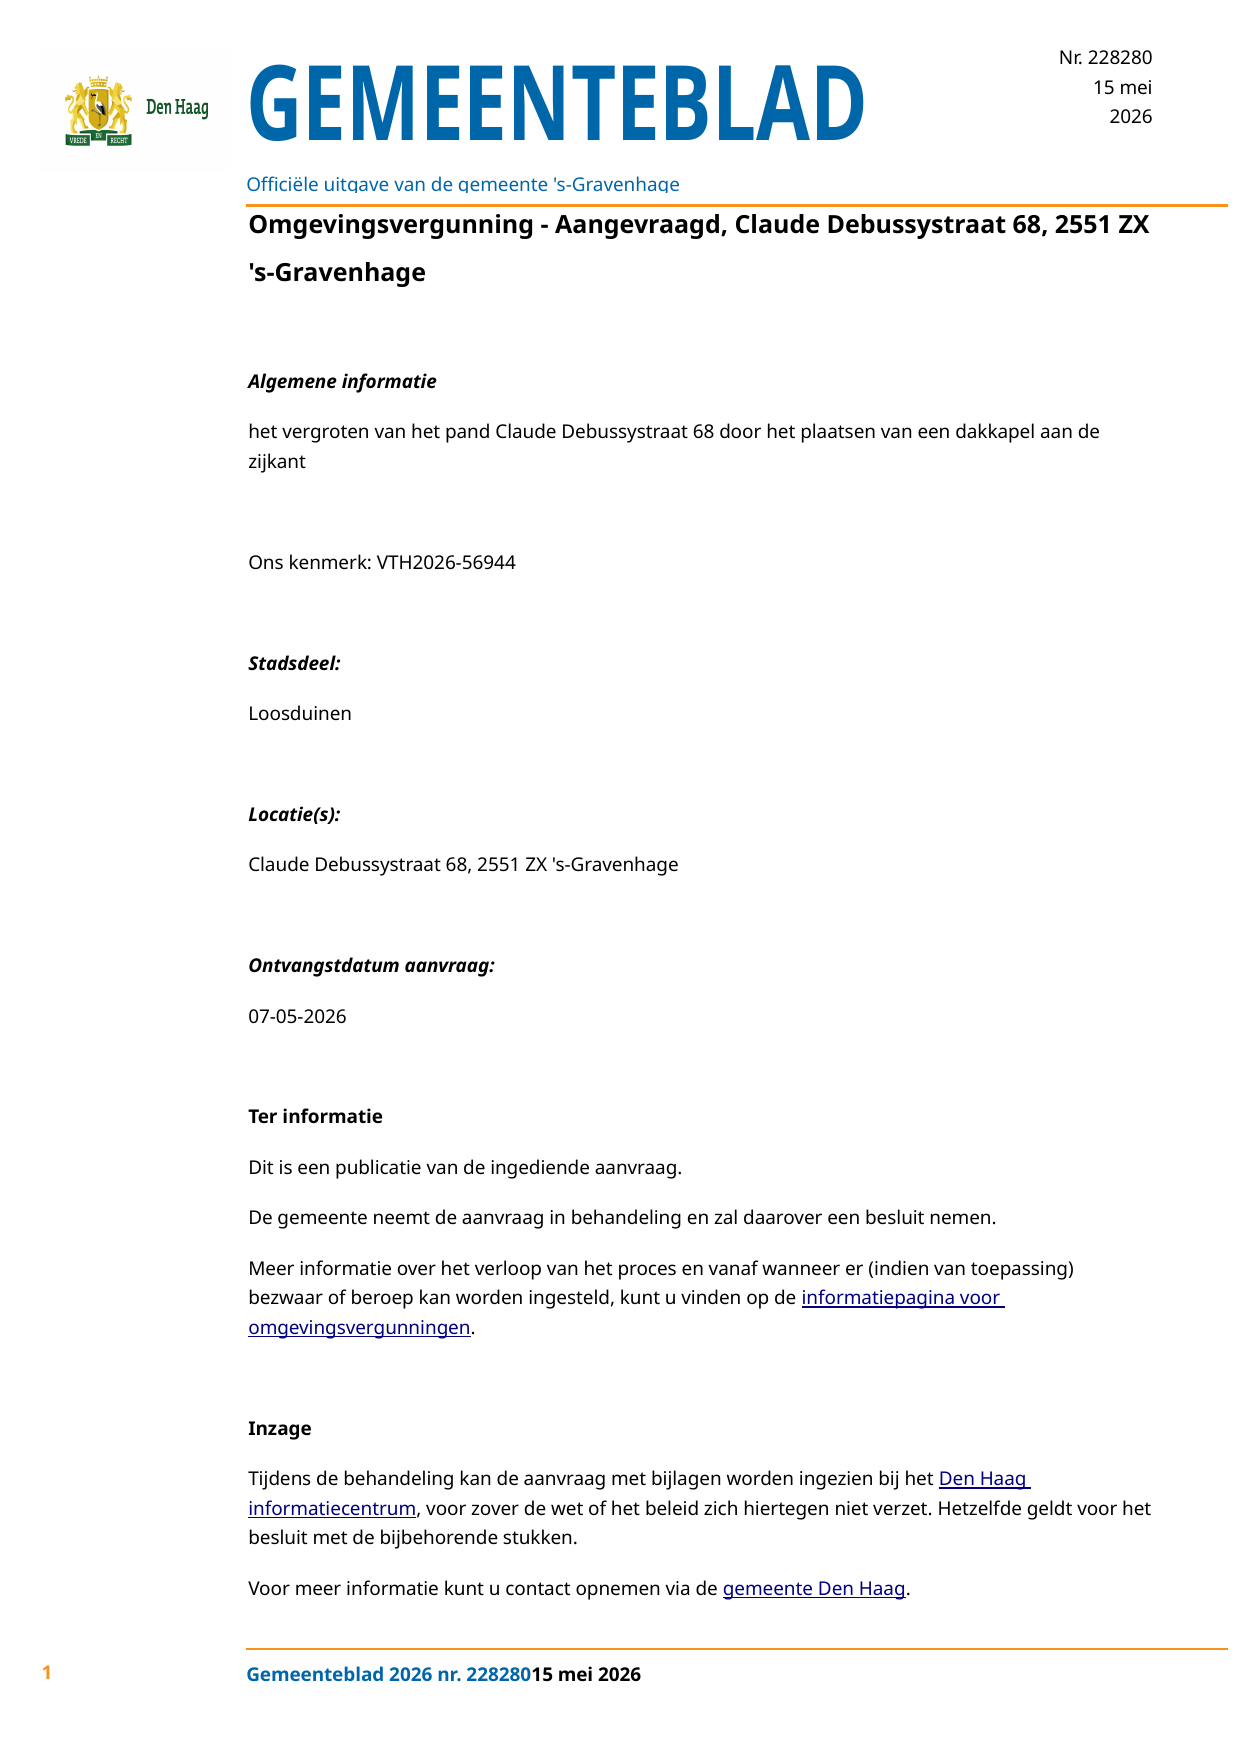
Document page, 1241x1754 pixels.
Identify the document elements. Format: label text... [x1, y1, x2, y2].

text Stadsdeel: [248, 650, 1152, 676]
text Ter informatie [248, 1104, 1152, 1129]
text het vergroten van het pand Claude Debussystraat 68 door het plaatsen van een dakkapel aan de zijkant [248, 419, 1152, 474]
text Ontvangstdatum aanvraag: [248, 952, 1152, 978]
text Locatie(s): [248, 801, 1152, 827]
text Tijdens de behandeling kan de aanvraag met bijlagen worden ingezien bij het Den Haag informatiecentrum, voor zover de wet of het beleid zich hiertegen niet verzet. Hetzelfde geldt voor het besluit met de bijbehorende stukken. [248, 1465, 1152, 1550]
text Meer informatie over het verloop van het proces en vanaf wanneer er (indien van toepassing) bezwaar of beroep kan worden ingesteld, kunt u vinden op de informatiepagina voor omgevingsvergunningen. [248, 1255, 1152, 1340]
text Loosduinen [248, 700, 1152, 726]
text Ons kenmerk: VTH2026-56944 [248, 549, 1152, 575]
picture [41, 47, 231, 172]
text Claude Debussystraat 68, 2551 ZX 's-Gravenhage [248, 852, 1152, 877]
text 07-05-2026 [248, 1003, 1152, 1029]
text Algemene informatie [248, 368, 1152, 394]
text Dit is een publicatie van de ingediende aanvraag. [248, 1154, 1152, 1180]
text Voor meer informatie kunt u contact opnemen via de gemeente Den Haag. [248, 1575, 1152, 1601]
text Omgevingsvergunning - Aangevraagd, Claude Debussystraat 68, 2551 ZX 's-Gravenhage [248, 207, 1152, 288]
text Inzage [248, 1415, 1152, 1441]
text De gemeente neemt de aanvraag in behandeling en zal daarover een besluit nemen. [248, 1204, 1152, 1230]
